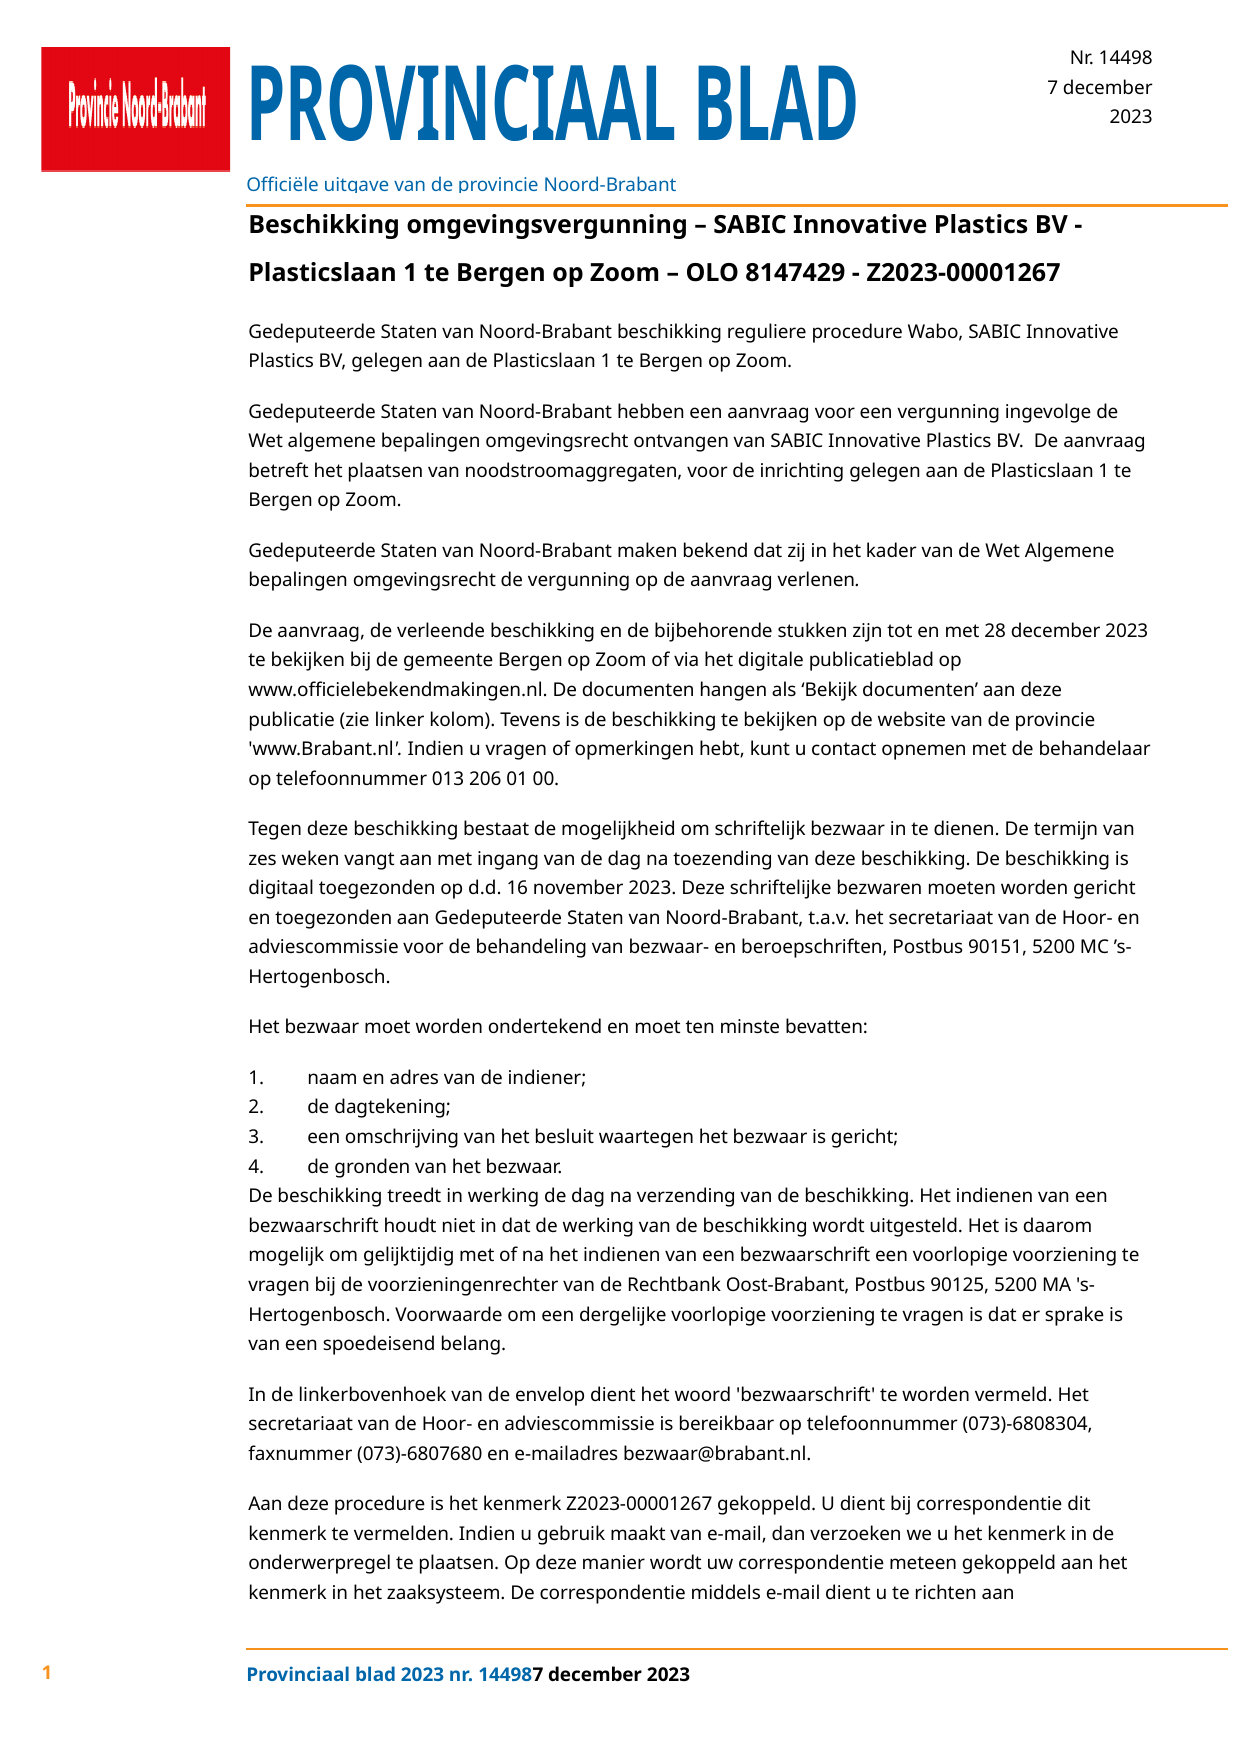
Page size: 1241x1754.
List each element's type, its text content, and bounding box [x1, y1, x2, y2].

text De aanvraag, de verleende beschikking en de bijbehorende stukken zijn tot en met 28 december 2023 te bekijken bij de gemeente Bergen op Zoom of via het digitale publicatieblad op www.officielebekendmakingen.nl. De documenten hangen als ‘Bekijk documenten’ aan deze publicatie (zie linker kolom). Tevens is de beschikking te bekijken op de website van de provincie 'www.Brabant.nl'. Indien u vragen of opmerkingen hebt, kunt u contact opnemen met de behandelaar op telefoonnummer 013 206 01 00. [248, 617, 1152, 791]
list een omschrijving van het besluit waartegen het bezwaar is gericht; [248, 1123, 1152, 1149]
text Gedeputeerde Staten van Noord-Brabant beschikking reguliere procedure Wabo, SABIC Innovative Plastics BV, gelegen aan de Plasticslaan 1 te Bergen op Zoom. [248, 318, 1152, 373]
text Het bezwaar moet worden ondertekend en moet ten minste bevatten: [248, 1014, 1152, 1039]
list naam en adres van de indiener; [248, 1064, 1152, 1090]
list de gronden van het bezwaar. [248, 1153, 1152, 1179]
picture [41, 47, 231, 172]
text Beschikking omgevingsvergunning – SABIC Innovative Plastics BV - Plasticslaan 1 te Bergen op Zoom – OLO 8147429 - Z2023-00001267 [248, 207, 1152, 288]
text Gedeputeerde Staten van Noord-Brabant maken bekend dat zij in het kader van de Wet Algemene bepalingen omgevingsrecht de vergunning op de aanvraag verlenen. [248, 537, 1152, 592]
text Tegen deze beschikking bestaat de mogelijkheid om schriftelijk bezwaar in te dienen. De termijn van zes weken vangt aan met ingang van de dag na toezending van deze beschikking. De beschikking is digitaal toegezonden op d.d. 16 november 2023. Deze schriftelijke bezwaren moeten worden gericht en toegezonden aan Gedeputeerde Staten van Noord-Brabant, t.a.v. het secretariaat van de Hoor- en adviescommissie voor de behandeling van bezwaar- en beroepschriften, Postbus 90151, 5200 MC ’s-Hertogenbosch. [248, 815, 1152, 989]
list de dagtekening; [248, 1094, 1152, 1119]
text Gedeputeerde Staten van Noord-Brabant hebben een aanvraag voor een vergunning ingevolge de Wet algemene bepalingen omgevingsrecht ontvangen van SABIC Innovative Plastics BV. De aanvraag betreft het plaatsen van noodstroomaggregaten, voor de inrichting gelegen aan de Plasticslaan 1 te Bergen op Zoom. [248, 398, 1152, 512]
text De beschikking treedt in werking de dag na verzending van de beschikking. Het indienen van een bezwaarschrift houdt niet in dat de werking van de beschikking wordt uitgesteld. Het is daarom mogelijk om gelijktijdig met of na het indienen van een bezwaarschrift een voorlopige voorziening te vragen bij de voorzieningenrechter van de Rechtbank Oost-Brabant, Postbus 90125, 5200 MA 's-Hertogenbosch. Voorwaarde om een dergelijke voorlopige voorziening te vragen is dat er sprake is van een spoedeisend belang. [248, 1182, 1152, 1356]
text Aan deze procedure is het kenmerk Z2023-00001267 gekoppeld. U dient bij correspondentie dit kenmerk te vermelden. Indien u gebruik maakt van e-mail, dan verzoeken we u het kenmerk in de onderwerpregel te plaatsen. Op deze manier wordt uw correspondentie meteen gekoppeld aan het kenmerk in het zaaksysteem. De correspondentie middels e-mail dient u te richten aan [248, 1490, 1152, 1605]
text In de linkerbovenhoek van de envelop dient het woord 'bezwaarschrift' te worden vermeld. Het secretariaat van de Hoor- en adviescommissie is bereikbaar op telefoonnummer (073)-6808304, faxnummer (073)-6807680 en e-mailadres bezwaar@brabant.nl. [248, 1381, 1152, 1466]
